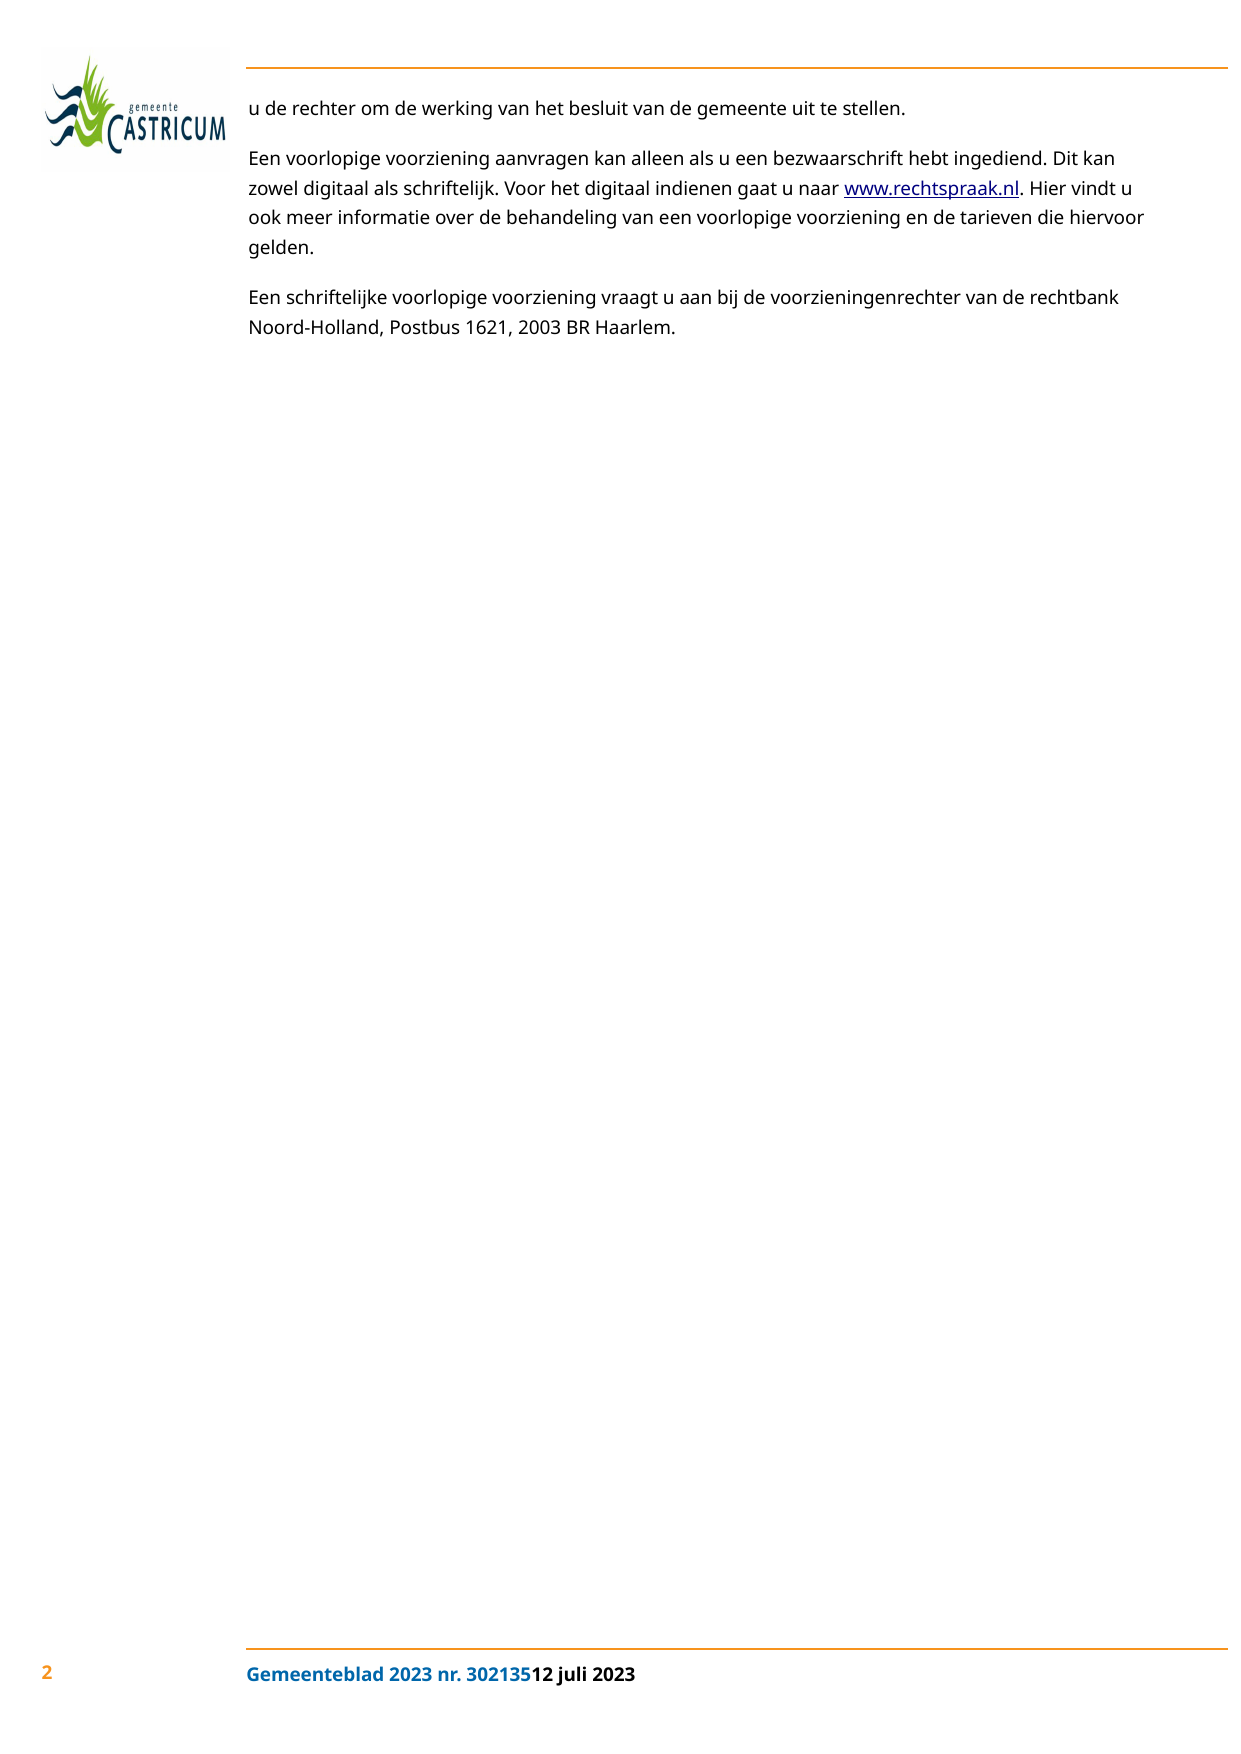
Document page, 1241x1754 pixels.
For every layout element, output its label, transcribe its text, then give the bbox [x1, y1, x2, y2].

text Een schriftelijke voorlopige voorziening vraagt u aan bij de voorzieningenrechter van de rechtbank Noord-Holland, Postbus 1621, 2003 BR Haarlem. [248, 284, 1152, 340]
picture [41, 47, 231, 172]
text Een voorlopige voorziening aanvragen kan alleen als u een bezwaarschrift hebt ingediend. Dit kan zowel digitaal als schriftelijk. Voor het digitaal indienen gaat u naar www.rechtspraak.nl. Hier vindt u ook meer informatie over de behandeling van een voorlopige voorziening en de tarieven die hiervoor gelden. [248, 145, 1152, 260]
text u de rechter om de werking van het besluit van de gemeente uit te stellen. [248, 95, 1152, 121]
